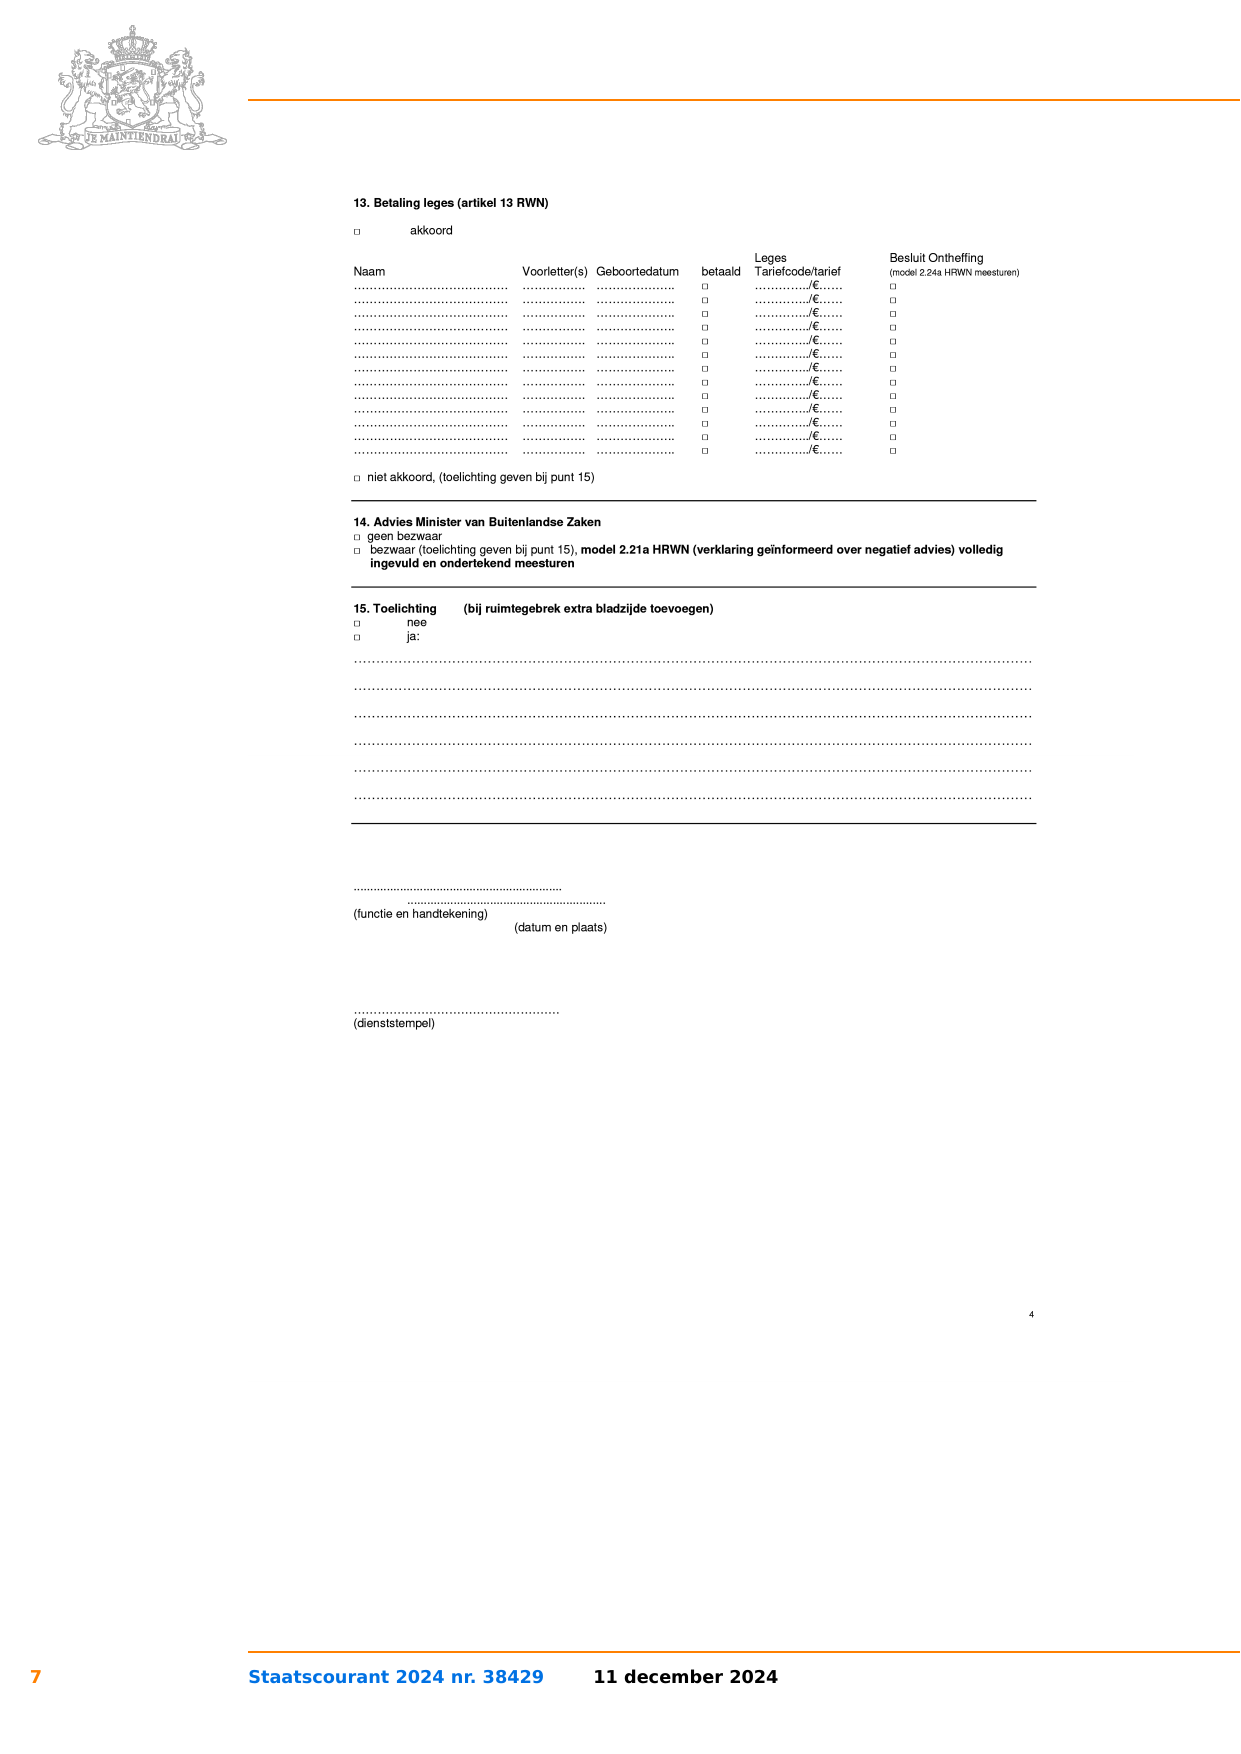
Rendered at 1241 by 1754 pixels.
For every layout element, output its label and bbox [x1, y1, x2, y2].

picture [38, 25, 227, 150]
picture [248, 130, 1134, 1382]
text [1134, 130, 1163, 1382]
